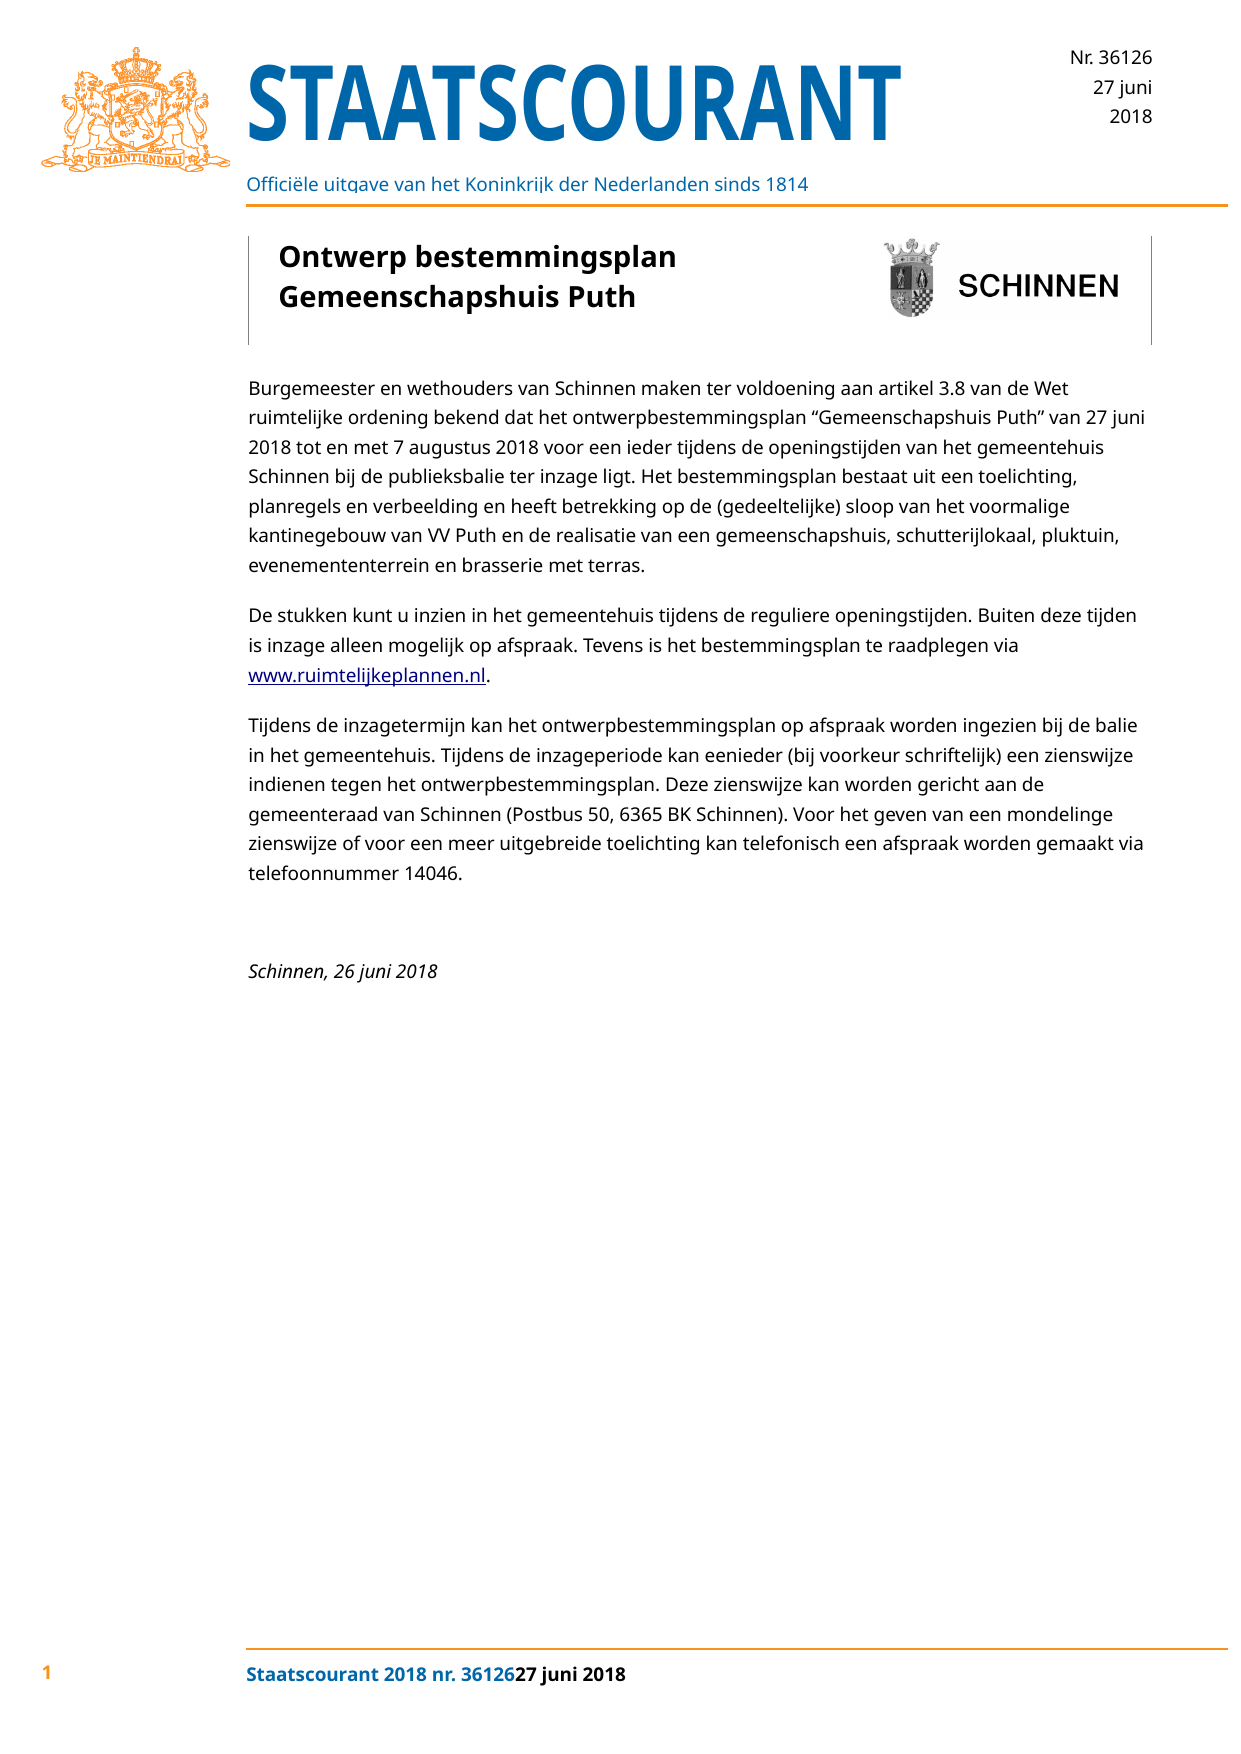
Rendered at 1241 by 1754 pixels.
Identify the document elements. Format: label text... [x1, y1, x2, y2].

text Schinnen, 26 juni 2018 [248, 958, 1152, 984]
picture [882, 236, 1119, 320]
table_header [1119, 236, 1151, 319]
picture [41, 47, 231, 172]
text Burgemeester en wethouders van Schinnen maken ter voldoening aan artikel 3.8 van de Wet ruimtelijke ordening bekend dat het ontwerpbestemmingsplan “Gemeenschapshuis Puth” van 27 juni 2018 tot en met 7 augustus 2018 voor een ieder tijdens de openingstijden van het gemeentehuis Schinnen bij de publieksbalie ter inzage ligt. Het bestemmingsplan bestaat uit een toelichting, planregels en verbeelding en heeft betrekking op de (gedeeltelijke) sloop van het voormalige kantinegebouw van VV Puth en de realisatie van een gemeenschapshuis, schutterijlokaal, pluktuin, evenemententerrein en brasserie met terras. [248, 375, 1152, 578]
table_header [850, 236, 882, 319]
table_header Ontwerp bestemmingsplan Gemeenschapshuis Puth [249, 236, 850, 345]
text De stukken kunt u inzien in het gemeentehuis tijdens de reguliere openingstijden. Buiten deze tijden is inzage alleen mogelijk op afspraak. Tevens is het bestemmingsplan te raadplegen via www.ruimtelijkeplannen.nl. [248, 603, 1152, 687]
table_header [850, 320, 1151, 345]
text Tijdens de inzagetermijn kan het ontwerpbestemmingsplan op afspraak worden ingezien bij de balie in het gemeentehuis. Tijdens de inzageperiode kan eenieder (bij voorkeur schriftelijk) een zienswijze indienen tegen het ontwerpbestemmingsplan. Deze zienswijze kan worden gericht aan de gemeenteraad van Schinnen (Postbus 50, 6365 BK Schinnen). Voor het geven van een mondelinge zienswijze of voor een meer uitgebreide toelichting kan telefonisch een afspraak worden gemaakt via telefoonnummer 14046. [248, 712, 1152, 886]
